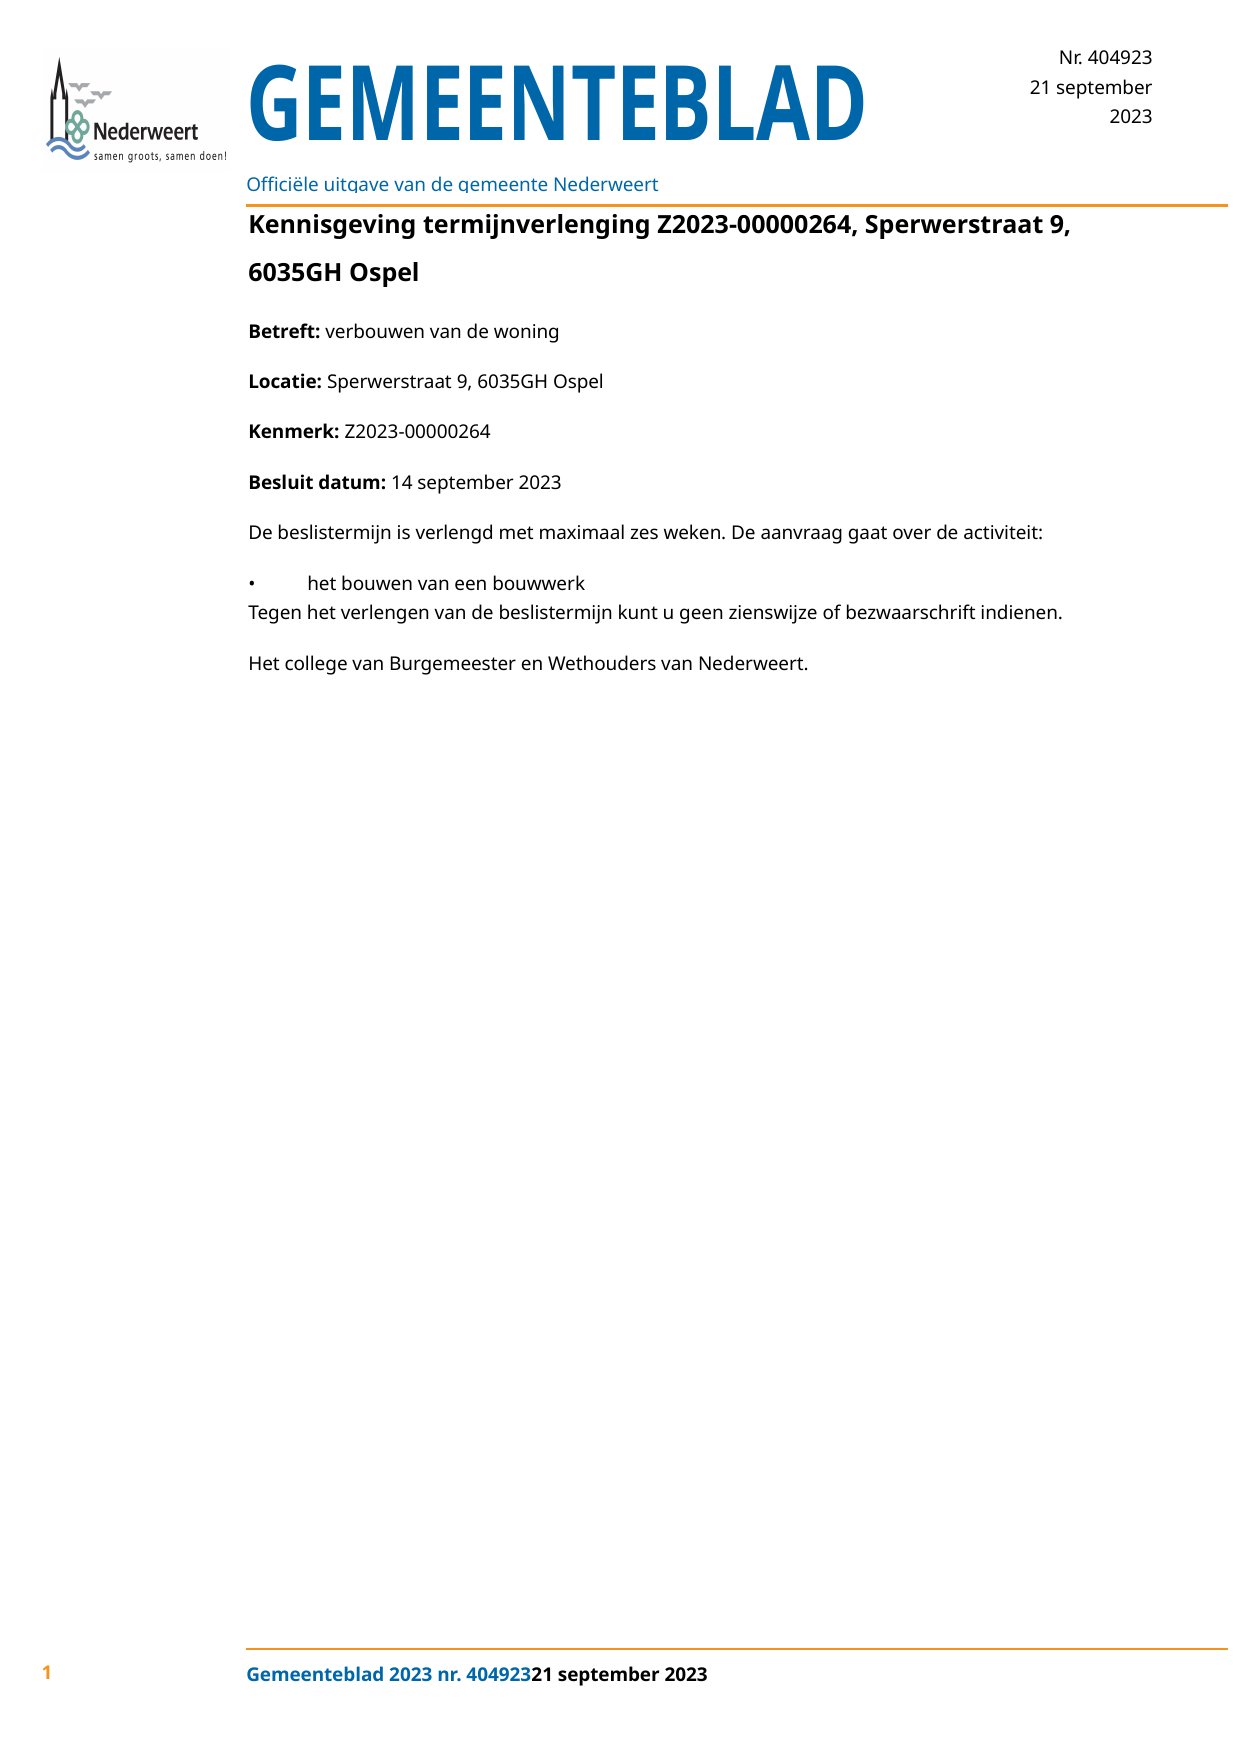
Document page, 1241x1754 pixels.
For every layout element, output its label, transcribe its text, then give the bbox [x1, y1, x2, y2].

text Betreft: verbouwen van de woning [248, 318, 1152, 344]
picture [41, 47, 231, 172]
text Locatie: Sperwerstraat 9, 6035GH Ospel [248, 368, 1152, 394]
text Het college van Burgemeester en Wethouders van Nederweert. [248, 650, 1152, 676]
text De beslistermijn is verlengd met maximaal zes weken. De aanvraag gaat over de activiteit: [248, 519, 1152, 545]
list het bouwen van een bouwwerk [248, 570, 1152, 596]
text Kennisgeving termijnverlenging Z2023-00000264, Sperwerstraat 9, 6035GH Ospel [248, 207, 1152, 288]
text Kenmerk: Z2023-00000264 [248, 419, 1152, 444]
text Besluit datum: 14 september 2023 [248, 469, 1152, 495]
text Tegen het verlengen van de beslistermijn kunt u geen zienswijze of bezwaarschrift indienen. [248, 599, 1152, 625]
